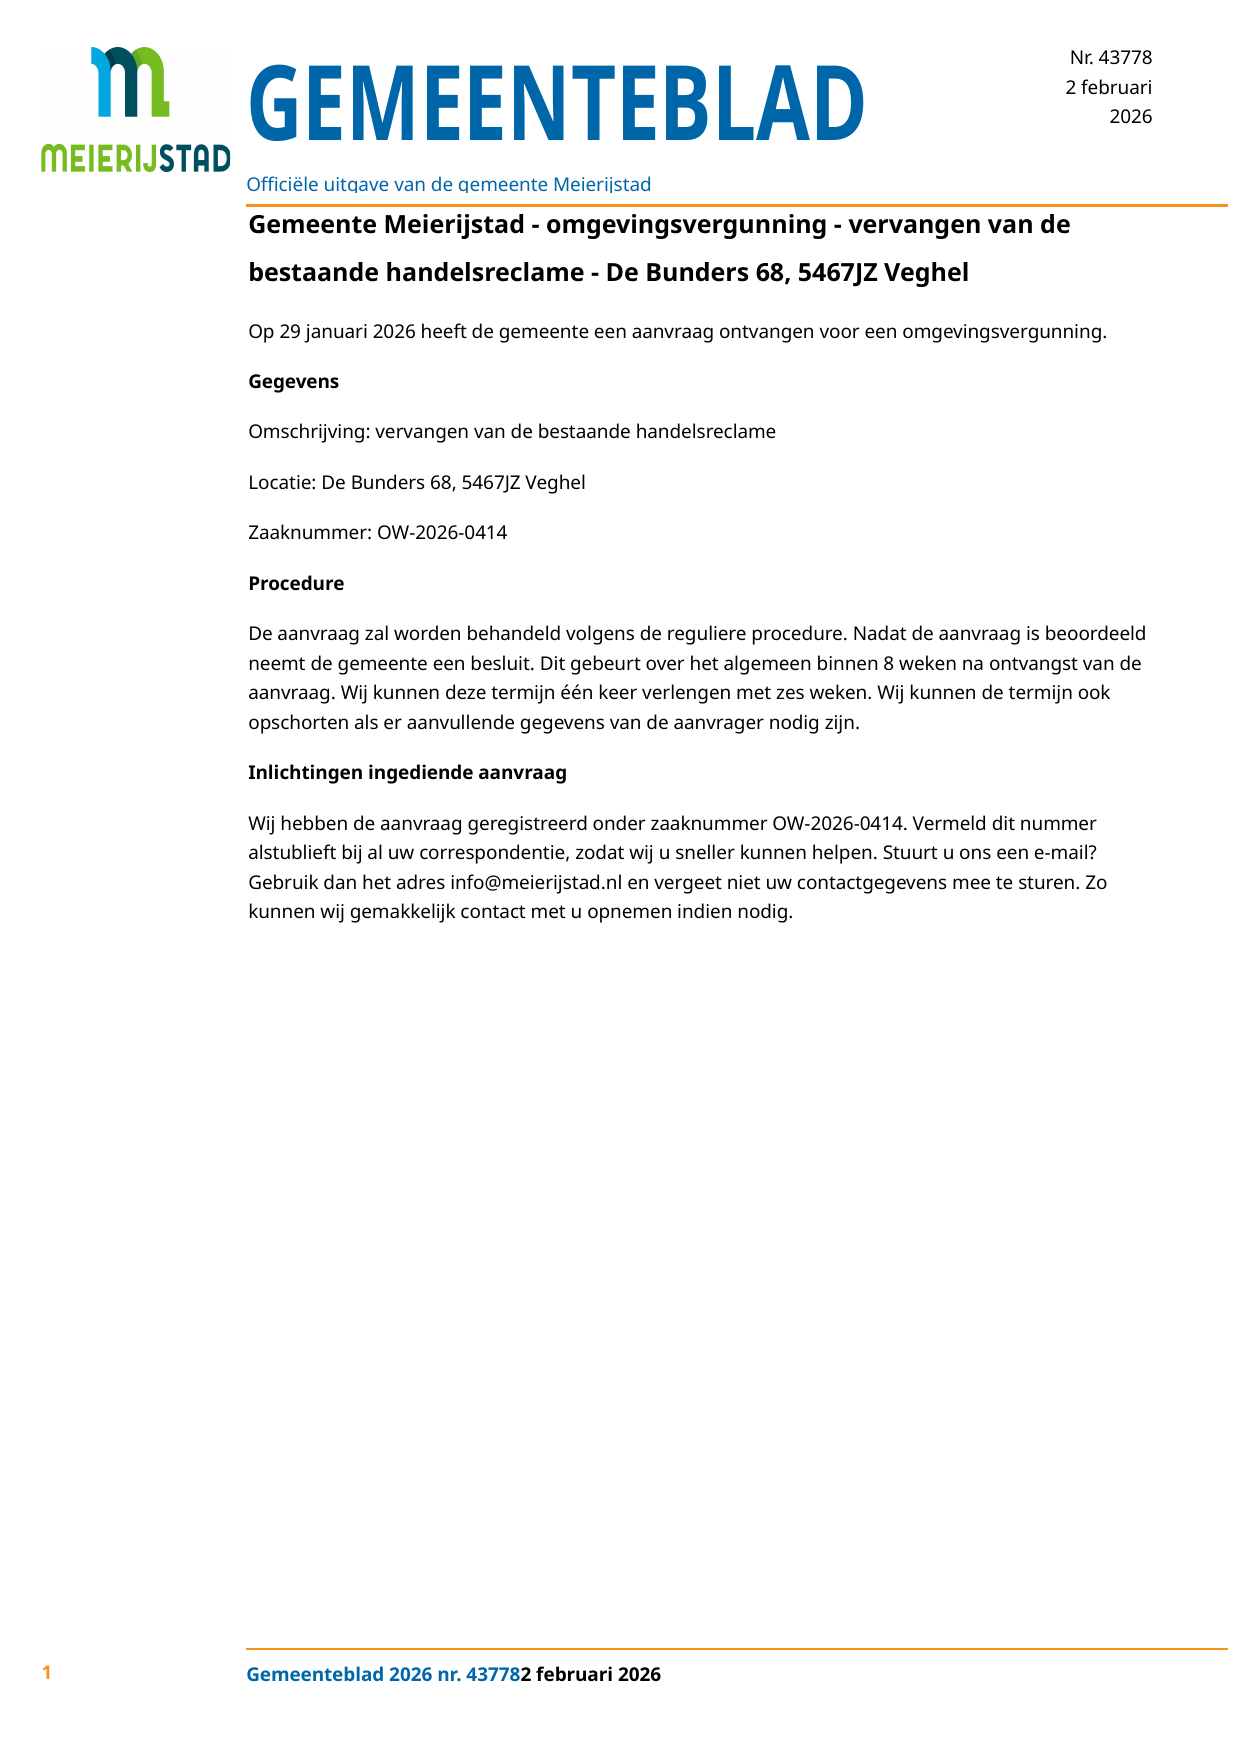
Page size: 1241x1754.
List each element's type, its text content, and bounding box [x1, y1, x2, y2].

text Inlichtingen ingediende aanvraag [248, 759, 1152, 785]
text Locatie: De Bunders 68, 5467JZ Veghel [248, 469, 1152, 495]
text Gemeente Meierijstad - omgevingsvergunning - vervangen van de bestaande handelsreclame - De Bunders 68, 5467JZ Veghel [248, 207, 1152, 288]
text Omschrijving: vervangen van de bestaande handelsreclame [248, 419, 1152, 444]
text Gegevens [248, 368, 1152, 394]
picture [41, 47, 231, 172]
text Procedure [248, 570, 1152, 596]
text Op 29 januari 2026 heeft de gemeente een aanvraag ontvangen voor een omgevingsvergunning. [248, 318, 1152, 344]
text De aanvraag zal worden behandeld volgens de reguliere procedure. Nadat de aanvraag is beoordeeld neemt de gemeente een besluit. Dit gebeurt over het algemeen binnen 8 weken na ontvangst van de aanvraag. Wij kunnen deze termijn één keer verlengen met zes weken. Wij kunnen de termijn ook opschorten als er aanvullende gegevens van de aanvrager nodig zijn. [248, 620, 1152, 735]
text Wij hebben de aanvraag geregistreerd onder zaaknummer OW-2026-0414. Vermeld dit nummer alstublieft bij al uw correspondentie, zodat wij u sneller kunnen helpen. Stuurt u ons een e-mail? Gebruik dan het adres info@meierijstad.nl en vergeet niet uw contactgegevens mee te sturen. Zo kunnen wij gemakkelijk contact met u opnemen indien nodig. [248, 810, 1152, 924]
text Zaaknummer: OW-2026-0414 [248, 519, 1152, 545]
